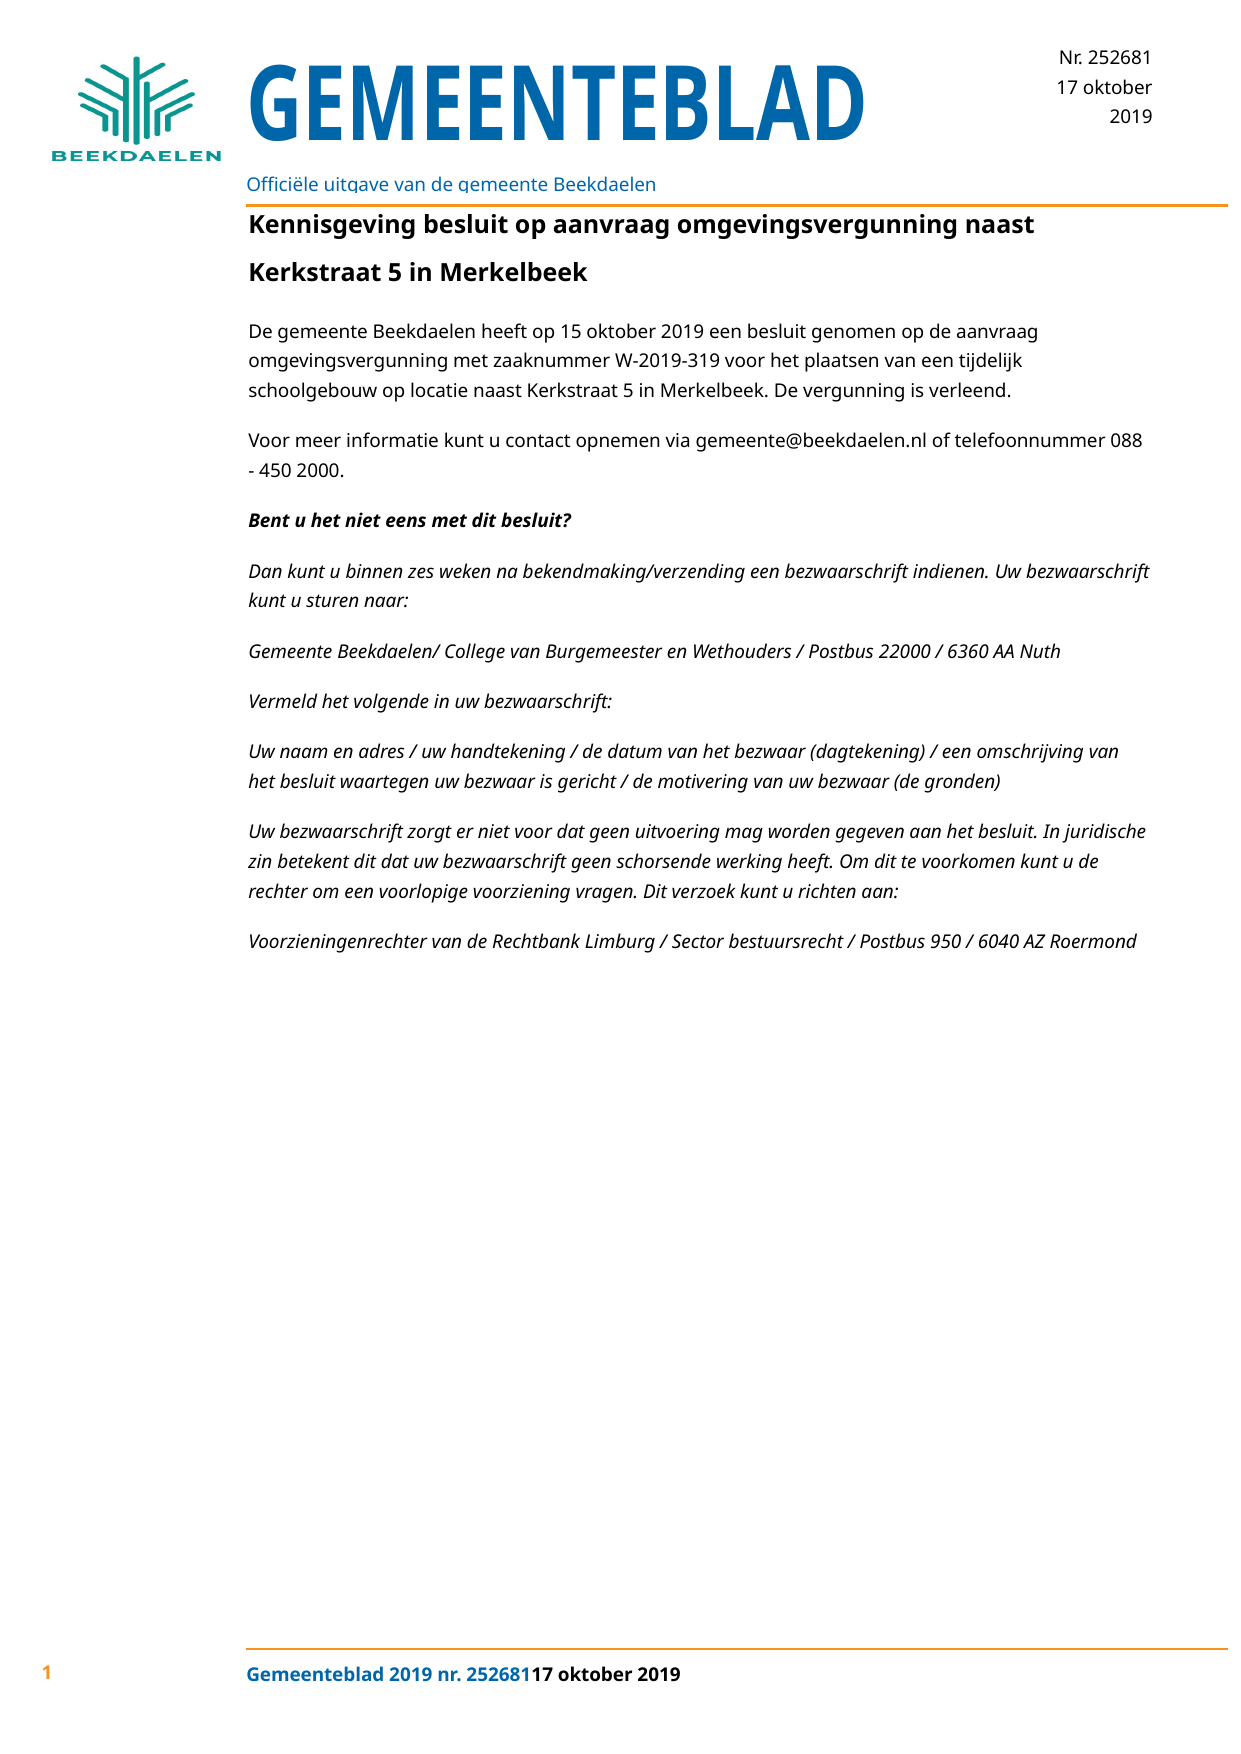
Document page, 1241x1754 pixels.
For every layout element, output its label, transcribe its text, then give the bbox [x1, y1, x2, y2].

text Bent u het niet eens met dit besluit? [248, 507, 1152, 533]
text De gemeente Beekdaelen heeft op 15 oktober 2019 een besluit genomen op de aanvraag omgevingsvergunning met zaaknummer W-2019-319 voor het plaatsen van een tijdelijk schoolgebouw op locatie naast Kerkstraat 5 in Merkelbeek. De vergunning is verleend. [248, 318, 1152, 403]
text Voorzieningenrechter van de Rechtbank Limburg / Sector bestuursrecht / Postbus 950 / 6040 AZ Roermond [248, 928, 1152, 954]
text Uw naam en adres / uw handtekening / de datum van het bezwaar (dagtekening) / een omschrijving van het besluit waartegen uw bezwaar is gericht / de motivering van uw bezwaar (de gronden) [248, 739, 1152, 794]
text Vermeld het volgende in uw bezwaarschrift: [248, 688, 1152, 714]
text Kennisgeving besluit op aanvraag omgevingsvergunning naast Kerkstraat 5 in Merkelbeek [248, 207, 1152, 288]
picture [41, 47, 231, 172]
text Uw bezwaarschrift zorgt er niet voor dat geen uitvoering mag worden gegeven aan het besluit. In juridische zin betekent dit dat uw bezwaarschrift geen schorsende werking heeft. Om dit te voorkomen kunt u de rechter om een voorlopige voorziening vragen. Dit verzoek kunt u richten aan: [248, 819, 1152, 904]
text Dan kunt u binnen zes weken na bekendmaking/verzending een bezwaarschrift indienen. Uw bezwaarschrift kunt u sturen naar: [248, 558, 1152, 613]
text Voor meer informatie kunt u contact opnemen via gemeente@beekdaelen.nl of telefoonnummer 088 - 450 2000. [248, 427, 1152, 483]
text Gemeente Beekdaelen/ College van Burgemeester en Wethouders / Postbus 22000 / 6360 AA Nuth [248, 638, 1152, 664]
